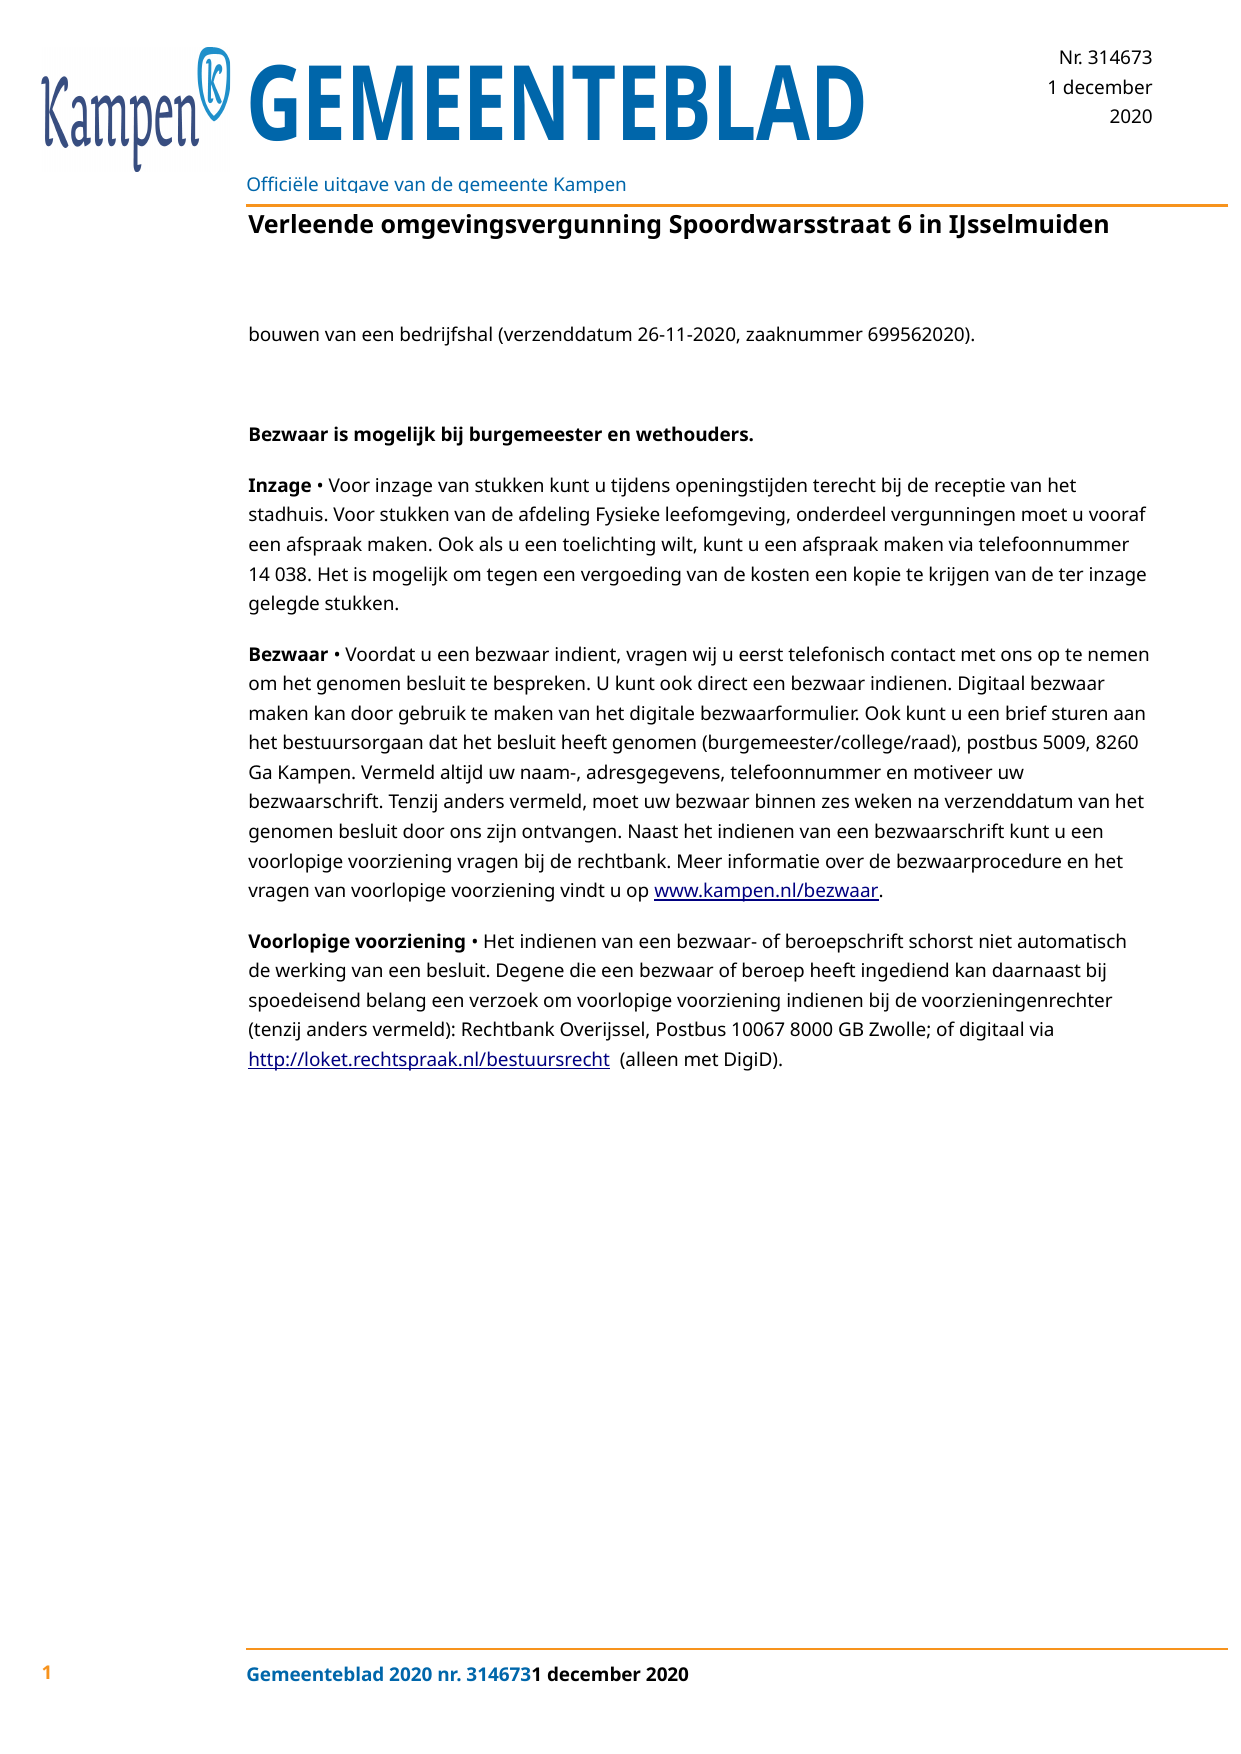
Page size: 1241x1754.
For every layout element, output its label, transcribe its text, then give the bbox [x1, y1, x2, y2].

text bouwen van een bedrijfshal (verzenddatum 26-11-2020, zaaknummer 699562020). [248, 321, 1152, 346]
text Bezwaar • Voordat u een bezwaar indient, vragen wij u eerst telefonisch contact met ons op te nemen om het genomen besluit te bespreken. U kunt ook direct een bezwaar indienen. Digitaal bezwaar maken kan door gebruik te maken van het digitale bezwaarformulier. Ook kunt u een brief sturen aan het bestuursorgaan dat het besluit heeft genomen (burgemeester/college/raad), postbus 5009, 8260 Ga Kampen. Vermeld altijd uw naam-, adresgegevens, telefoonnummer en motiveer uw bezwaarschrift. Tenzij anders vermeld, moet uw bezwaar binnen zes weken na verzenddatum van het genomen besluit door ons zijn ontvangen. Naast het indienen van een bezwaarschrift kunt u een voorlopige voorziening vragen bij de rechtbank. Meer informatie over de bezwaarprocedure en het vragen van voorlopige voorziening vindt u op www.kampen.nl/bezwaar. [248, 641, 1152, 903]
text Bezwaar is mogelijk bij burgemeester en wethouders. [248, 422, 1152, 447]
text Voorlopige voorziening • Het indienen van een bezwaar- of beroepschrift schorst niet automatisch de werking van een besluit. Degene die een bezwaar of beroep heeft ingediend kan daarnaast bij spoedeisend belang een verzoek om voorlopige voorziening indienen bij de voorzieningenrechter (tenzij anders vermeld): Rechtbank Overijssel, Postbus 10067 8000 GB Zwolle; of digitaal via http://loket.rechtspraak.nl/bestuursrecht (alleen met DigiD). [248, 928, 1152, 1072]
text Verleende omgevingsvergunning Spoordwarsstraat 6 in IJsselmuiden [248, 207, 1152, 241]
text Inzage • Voor inzage van stukken kunt u tijdens openingstijden terecht bij de receptie van het stadhuis. Voor stukken van de afdeling Fysieke leefomgeving, onderdeel vergunningen moet u vooraf een afspraak maken. Ook als u een toelichting wilt, kunt u een afspraak maken via telefoonnummer 14 038. Het is mogelijk om tegen een vergoeding van de kosten een kopie te krijgen van de ter inzage gelegde stukken. [248, 472, 1152, 616]
picture [41, 47, 231, 172]
